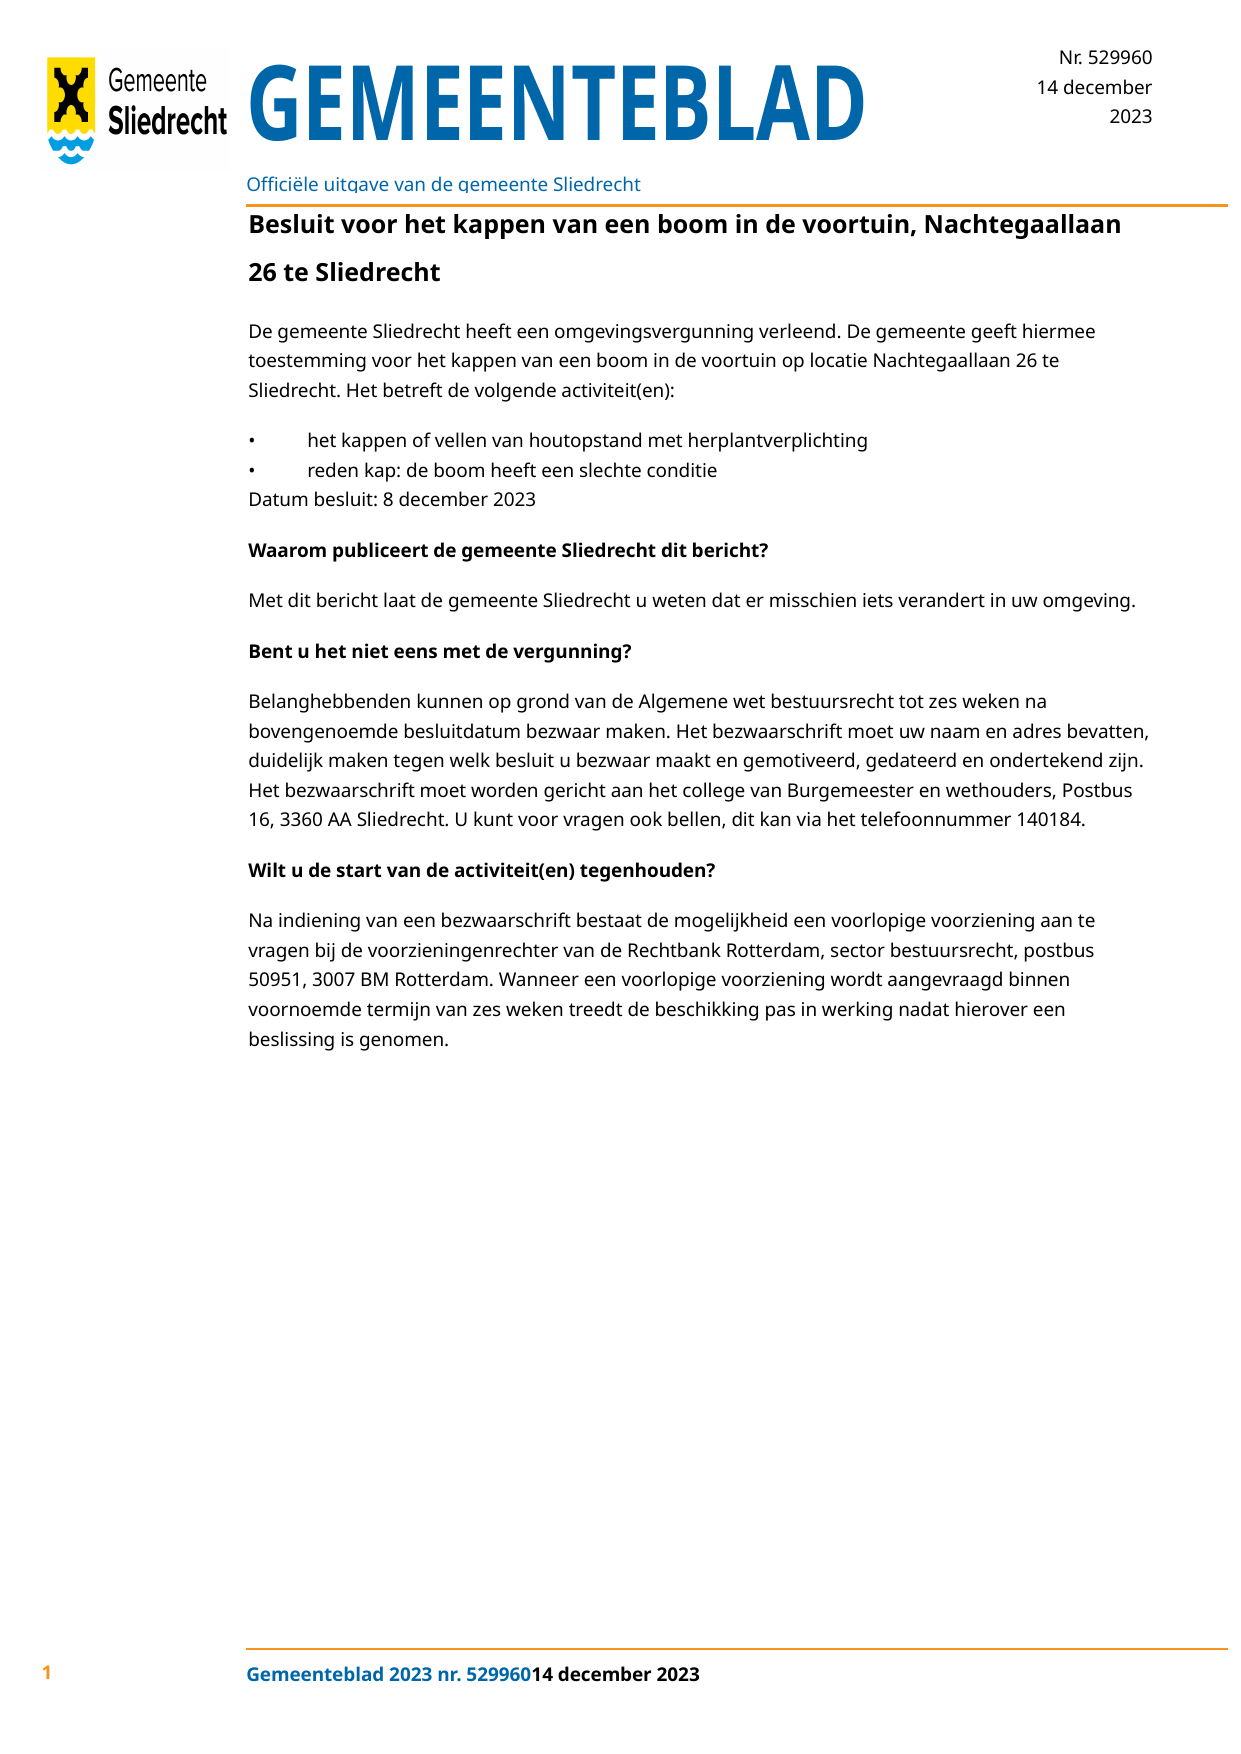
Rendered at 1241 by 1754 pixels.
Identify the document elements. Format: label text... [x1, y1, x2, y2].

text Wilt u de start van de activiteit(en) tegenhouden? [248, 857, 1152, 883]
picture [41, 47, 231, 172]
list reden kap: de boom heeft een slechte conditie [248, 457, 1152, 483]
text Bent u het niet eens met de vergunning? [248, 638, 1152, 664]
text Na indiening van een bezwaarschrift bestaat de mogelijkheid een voorlopige voorziening aan te vragen bij de voorzieningenrechter van de Rechtbank Rotterdam, sector bestuursrecht, postbus 50951, 3007 BM Rotterdam. Wanneer een voorlopige voorziening wordt aangevraagd binnen voornoemde termijn van zes weken treedt de beschikking pas in werking nadat hierover een beslissing is genomen. [248, 907, 1152, 1052]
text Datum besluit: 8 december 2023 [248, 487, 1152, 512]
text Belanghebbenden kunnen op grond van de Algemene wet bestuursrecht tot zes weken na bovengenoemde besluitdatum bezwaar maken. Het bezwaarschrift moet uw naam en adres bevatten, duidelijk maken tegen welk besluit u bezwaar maakt en gemotiveerd, gedateerd en ondertekend zijn. Het bezwaarschrift moet worden gericht aan het college van Burgemeester en wethouders, Postbus 16, 3360 AA Sliedrecht. U kunt voor vragen ook bellen, dit kan via het telefoonnummer 140184. [248, 688, 1152, 832]
text Besluit voor het kappen van een boom in de voortuin, Nachtegaallaan 26 te Sliedrecht [248, 207, 1152, 288]
list het kappen of vellen van houtopstand met herplantverplichting [248, 427, 1152, 453]
text Waarom publiceert de gemeente Sliedrecht dit bericht? [248, 537, 1152, 563]
text De gemeente Sliedrecht heeft een omgevingsvergunning verleend. De gemeente geeft hiermee toestemming voor het kappen van een boom in de voortuin op locatie Nachtegaallaan 26 te Sliedrecht. Het betreft de volgende activiteit(en): [248, 318, 1152, 403]
text Met dit bericht laat de gemeente Sliedrecht u weten dat er misschien iets verandert in uw omgeving. [248, 587, 1152, 613]
